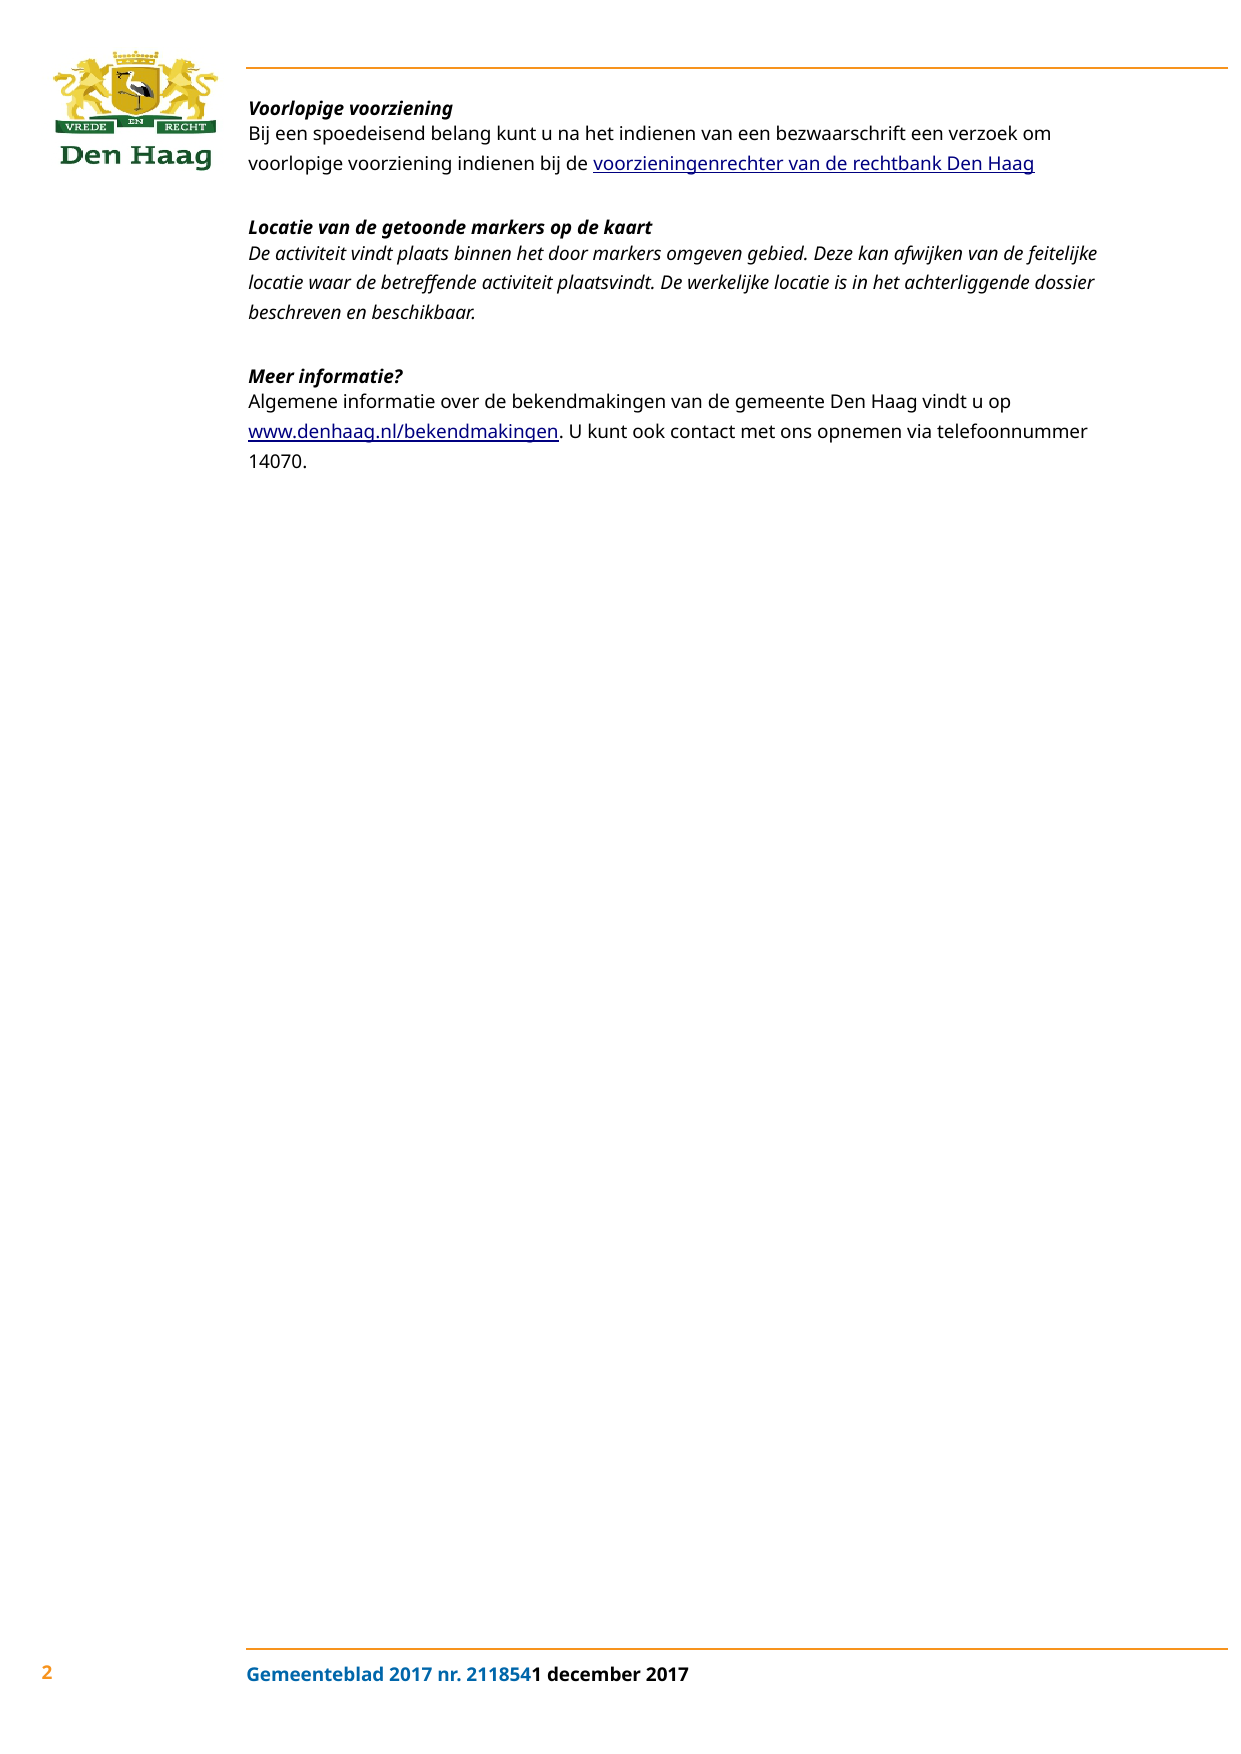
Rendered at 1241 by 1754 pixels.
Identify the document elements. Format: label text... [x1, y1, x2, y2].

text Algemene informatie over de bekendmakingen van de gemeente Den Haag vindt u op www.denhaag.nl/bekendmakingen. U kunt ook contact met ons opnemen via telefoonnummer 14070. [248, 389, 1152, 473]
text Locatie van de getoonde markers op de kaart [248, 214, 1152, 240]
text De activiteit vindt plaats binnen het door markers omgeven gebied. Deze kan afwijken van de feitelijke locatie waar de betreffende activiteit plaatsvindt. De werkelijke locatie is in het achterliggende dossier beschreven en beschikbaar. [248, 240, 1152, 325]
text Voorlopige voorziening [248, 95, 1152, 121]
picture [41, 47, 231, 172]
text Bij een spoedeisend belang kunt u na het indienen van een bezwaarschrift een verzoek om voorlopige voorziening indienen bij de voorzieningenrechter van de rechtbank Den Haag [248, 121, 1152, 176]
text Meer informatie? [248, 363, 1152, 389]
